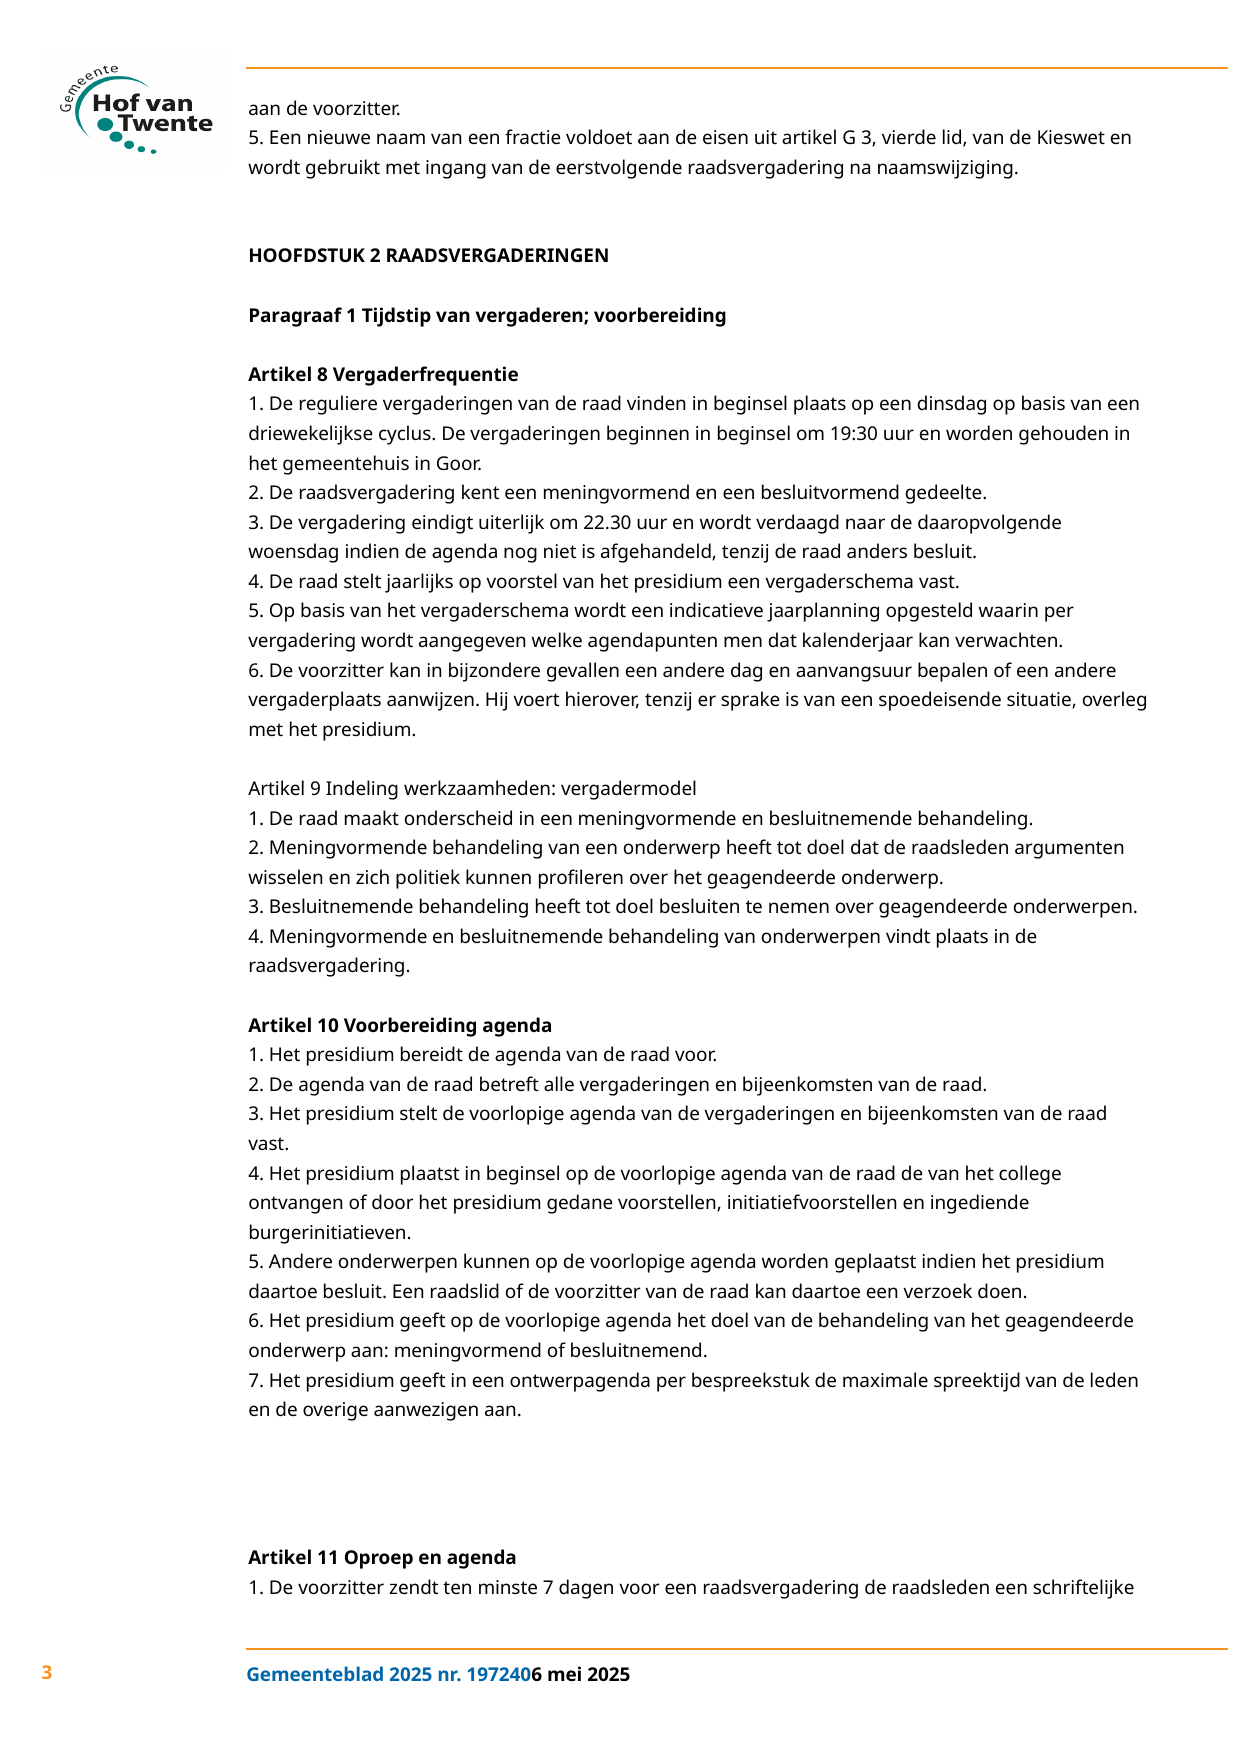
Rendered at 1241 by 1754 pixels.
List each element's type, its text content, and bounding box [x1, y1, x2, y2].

text Paragraaf 1 Tijdstip van vergaderen; voorbereiding [248, 302, 1152, 328]
text 2. De raadsvergadering kent een meningvormend en een besluitvormend gedeelte. [248, 479, 1152, 505]
text 6. De voorzitter kan in bijzondere gevallen een andere dag en aanvangsuur bepalen of een andere vergaderplaats aanwijzen. Hij voert hierover, tenzij er sprake is van een spoedeisende situatie, overleg met het presidium. [248, 657, 1152, 742]
text HOOFDSTUK 2 RAADSVERGADERINGEN [248, 243, 1152, 268]
text 5. Andere onderwerpen kunnen op de voorlopige agenda worden geplaatst indien het presidium daartoe besluit. Een raadslid of de voorzitter van de raad kan daartoe een verzoek doen. [248, 1248, 1152, 1304]
text 3. De vergadering eindigt uiterlijk om 22.30 uur en wordt verdaagd naar de daaropvolgende woensdag indien de agenda nog niet is afgehandeld, tenzij de raad anders besluit. [248, 509, 1152, 564]
text 5. Een nieuwe naam van een fractie voldoet aan de eisen uit artikel G 3, vierde lid, van de Kieswet en wordt gebruikt met ingang van de eerstvolgende raadsvergadering na naamswijziging. [248, 124, 1152, 180]
text 7. Het presidium geeft in een ontwerpagenda per bespreekstuk de maximale spreektijd van de leden en de overige aanwezigen aan. [248, 1367, 1152, 1422]
text 4. Meningvormende en besluitnemende behandeling van onderwerpen vindt plaats in de raadsvergadering. [248, 923, 1152, 978]
text 3. Het presidium stelt de voorlopige agenda van de vergaderingen en bijeenkomsten van de raad vast. [248, 1101, 1152, 1156]
text 5. Op basis van het vergaderschema wordt een indicatieve jaarplanning opgesteld waarin per vergadering wordt aangegeven welke agendapunten men dat kalenderjaar kan verwachten. [248, 598, 1152, 653]
text 4. De raad stelt jaarlijks op voorstel van het presidium een vergaderschema vast. [248, 568, 1152, 594]
text 6. Het presidium geeft op de voorlopige agenda het doel van de behandeling van het geagendeerde onderwerp aan: meningvormend of besluitnemend. [248, 1308, 1152, 1363]
text 2. Meningvormende behandeling van een onderwerp heeft tot doel dat de raadsleden argumenten wisselen en zich politiek kunnen profileren over het geagendeerde onderwerp. [248, 834, 1152, 890]
picture [41, 47, 231, 172]
text 1. De reguliere vergaderingen van de raad vinden in beginsel plaats op een dinsdag op basis van een driewekelijkse cyclus. De vergaderingen beginnen in beginsel om 19:30 uur en worden gehouden in het gemeentehuis in Goor. [248, 391, 1152, 476]
text 1. Het presidium bereidt de agenda van de raad voor. [248, 1041, 1152, 1067]
text 1. De raad maakt onderscheid in een meningvormende en besluitnemende behandeling. [248, 805, 1152, 831]
text 4. Het presidium plaatst in beginsel op de voorlopige agenda van de raad de van het college ontvangen of door het presidium gedane voorstellen, initiatiefvoorstellen en ingediende burgerinitiatieven. [248, 1160, 1152, 1245]
text Artikel 9 Indeling werkzaamheden: vergadermodel [248, 775, 1152, 801]
text Artikel 11 Oproep en agenda [248, 1544, 1152, 1570]
text 2. De agenda van de raad betreft alle vergaderingen en bijeenkomsten van de raad. [248, 1071, 1152, 1097]
text Artikel 10 Voorbereiding agenda [248, 1012, 1152, 1038]
text 3. Besluitnemende behandeling heeft tot doel besluiten te nemen over geagendeerde onderwerpen. [248, 893, 1152, 919]
text Artikel 8 Vergaderfrequentie [248, 361, 1152, 387]
text aan de voorzitter. [248, 95, 1152, 121]
text 1. De voorzitter zendt ten minste 7 dagen voor een raadsvergadering de raadsleden een schriftelijke [248, 1574, 1152, 1600]
